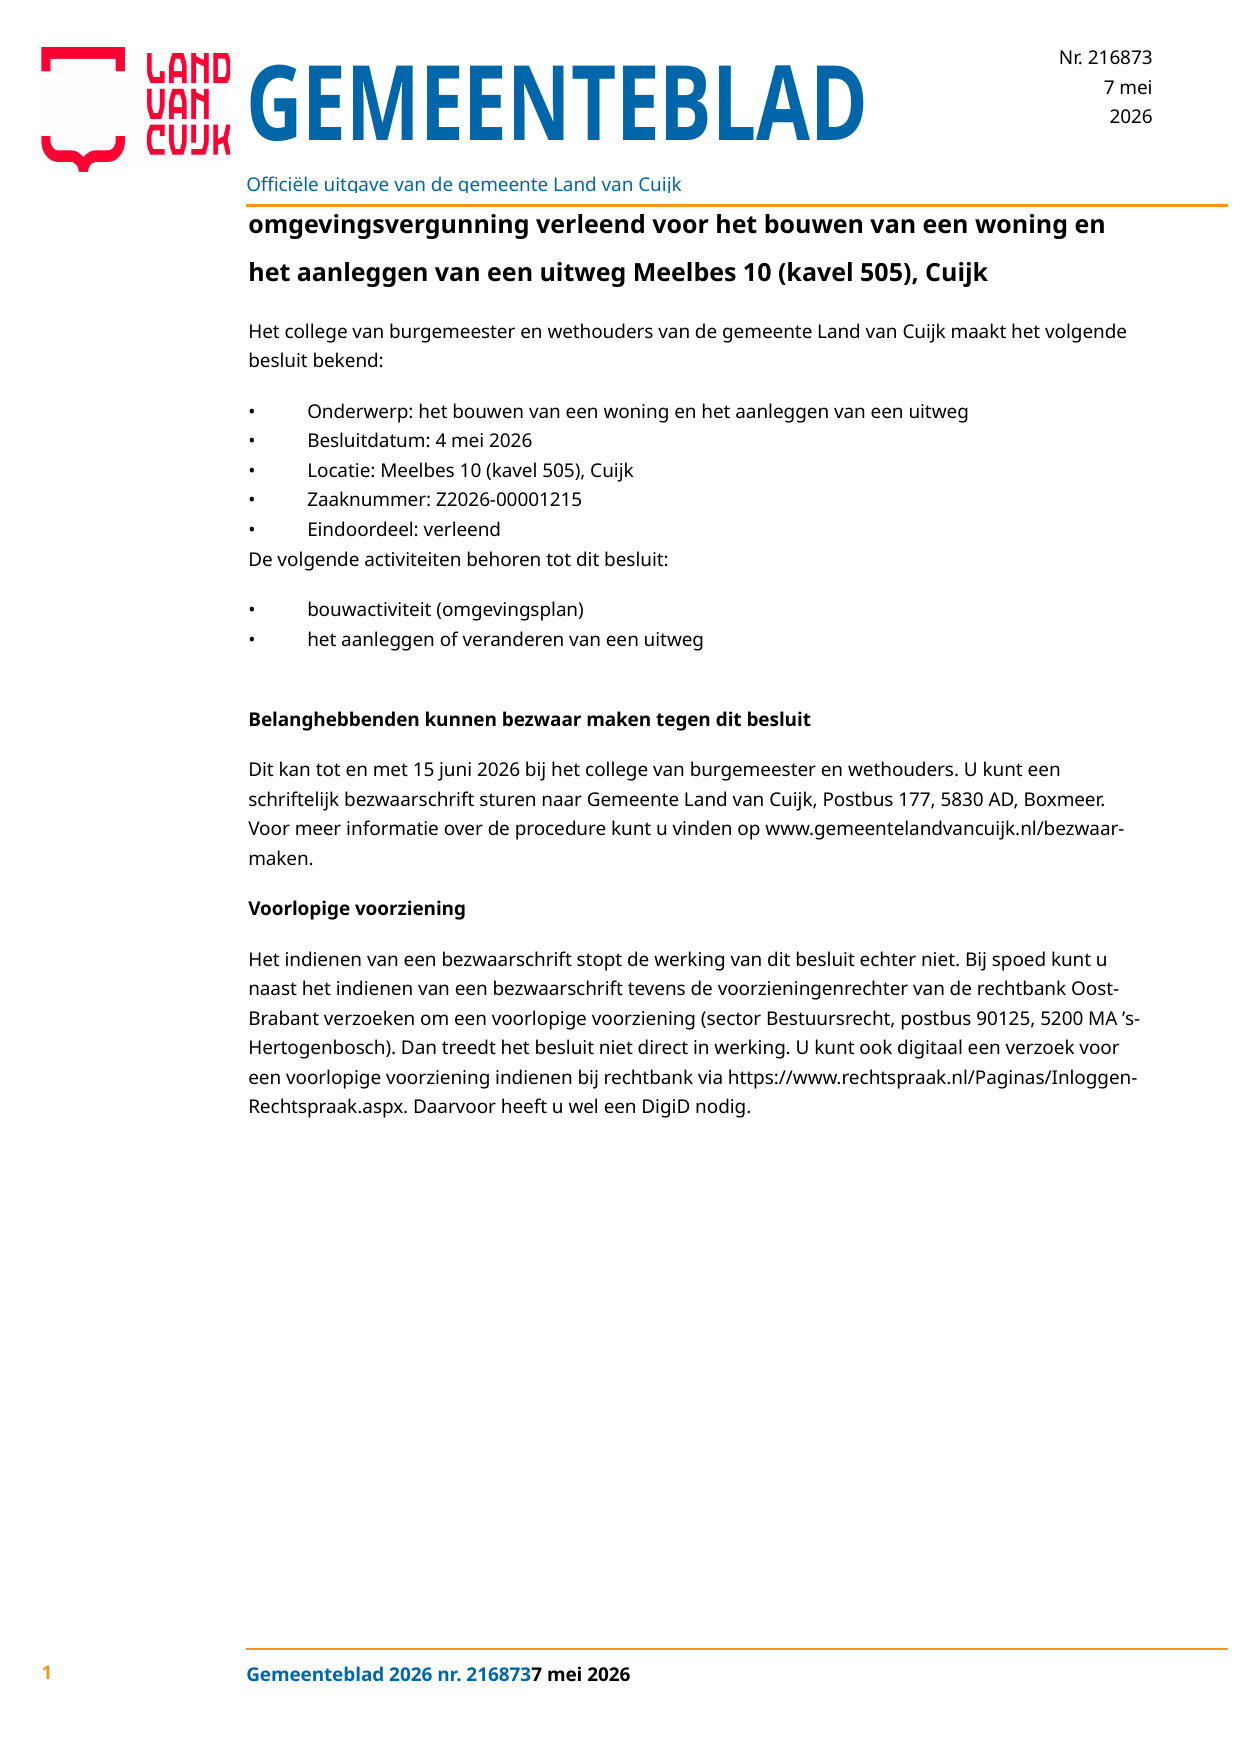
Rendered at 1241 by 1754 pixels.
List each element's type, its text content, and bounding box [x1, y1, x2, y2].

list Onderwerp: het bouwen van een woning en het aanleggen van een uitweg [248, 398, 1152, 424]
list Locatie: Meelbes 10 (kavel 505), Cuijk [248, 457, 1152, 483]
list Eindoordeel: verleend [248, 516, 1152, 542]
list Besluitdatum: 4 mei 2026 [248, 427, 1152, 453]
text Voorlopige voorziening [248, 895, 1152, 921]
text Het college van burgemeester en wethouders van de gemeente Land van Cuijk maakt het volgende besluit bekend: [248, 318, 1152, 373]
list bouwactiviteit (omgevingsplan) [248, 596, 1152, 622]
list Zaaknummer: Z2026-00001215 [248, 487, 1152, 512]
text Belanghebbenden kunnen bezwaar maken tegen dit besluit [248, 706, 1152, 732]
text Het indienen van een bezwaarschrift stopt de werking van dit besluit echter niet. Bij spoed kunt u naast het indienen van een bezwaarschrift tevens de voorzieningenrechter van de rechtbank Oost-Brabant verzoeken om een voorlopige voorziening (sector Bestuursrecht, postbus 90125, 5200 MA ’s-Hertogenbosch). Dan treedt het besluit niet direct in werking. U kunt ook digitaal een verzoek voor een voorlopige voorziening indienen bij rechtbank via https://www.rechtspraak.nl/Paginas/Inloggen-Rechtspraak.aspx. Daarvoor heeft u wel een DigiD nodig. [248, 946, 1152, 1119]
list het aanleggen of veranderen van een uitweg [248, 626, 1152, 652]
picture [41, 47, 231, 172]
text De volgende activiteiten behoren tot dit besluit: [248, 546, 1152, 572]
text omgevingsvergunning verleend voor het bouwen van een woning en het aanleggen van een uitweg Meelbes 10 (kavel 505), Cuijk [248, 207, 1152, 288]
text Dit kan tot en met 15 juni 2026 bij het college van burgemeester en wethouders. U kunt een schriftelijk bezwaarschrift sturen naar Gemeente Land van Cuijk, Postbus 177, 5830 AD, Boxmeer. Voor meer informatie over de procedure kunt u vinden op www.gemeentelandvancuijk.nl/bezwaar-maken. [248, 756, 1152, 871]
